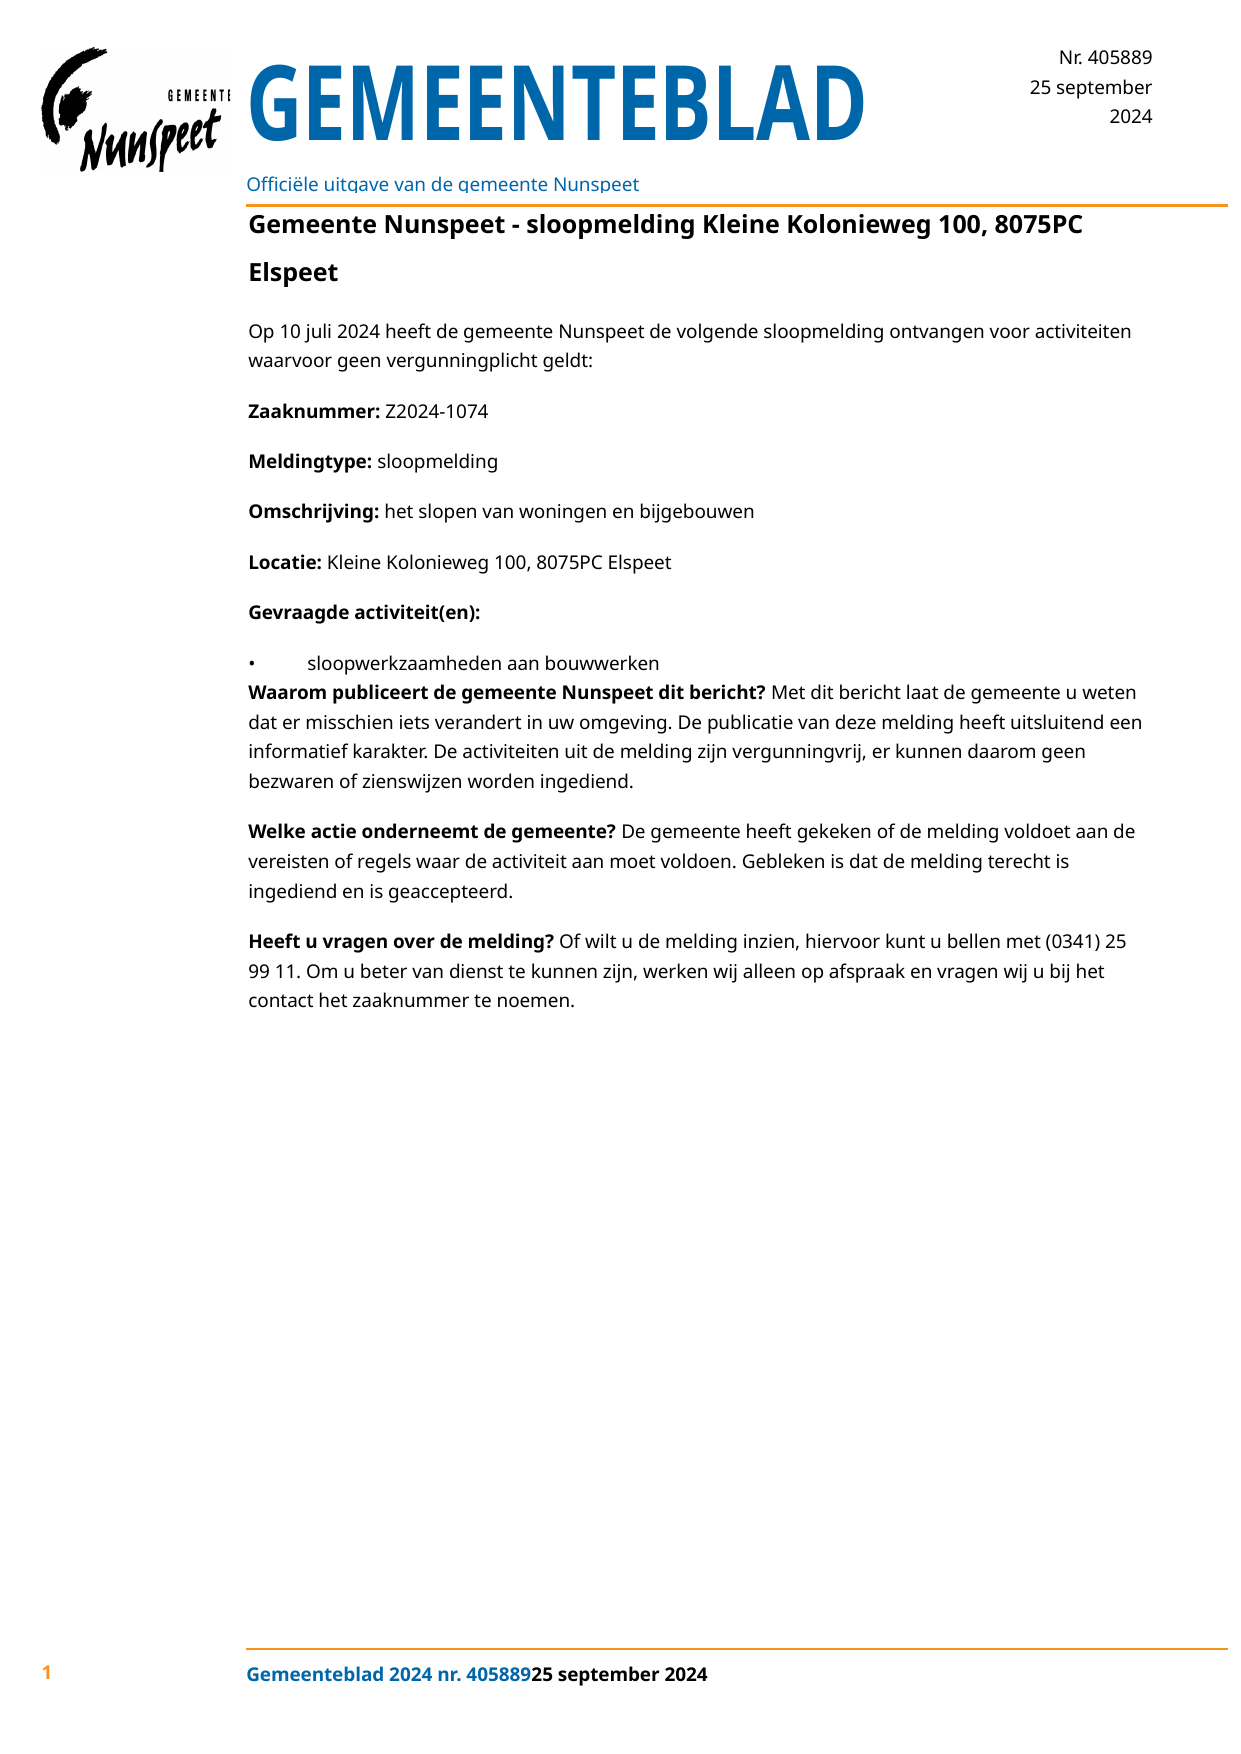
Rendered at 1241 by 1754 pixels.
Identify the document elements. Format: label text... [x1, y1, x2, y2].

text Meldingtype: sloopmelding [248, 448, 1152, 474]
text Gevraagde activiteit(en): [248, 599, 1152, 625]
text Omschrijving: het slopen van woningen en bijgebouwen [248, 499, 1152, 524]
text Locatie: Kleine Kolonieweg 100, 8075PC Elspeet [248, 549, 1152, 575]
text Heeft u vragen over de melding? Of wilt u de melding inzien, hiervoor kunt u bellen met (0341) 25 99 11. Om u beter van dienst te kunnen zijn, werken wij alleen op afspraak en vragen wij u bij het contact het zaaknummer te noemen. [248, 928, 1152, 1013]
text Waarom publiceert de gemeente Nunspeet dit bericht? Met dit bericht laat de gemeente u weten dat er misschien iets verandert in uw omgeving. De publicatie van deze melding heeft uitsluitend een informatief karakter. De activiteiten uit de melding zijn vergunningvrij, er kunnen daarom geen bezwaren of zienswijzen worden ingediend. [248, 679, 1152, 794]
text Op 10 juli 2024 heeft de gemeente Nunspeet de volgende sloopmelding ontvangen voor activiteiten waarvoor geen vergunningplicht geldt: [248, 318, 1152, 373]
list sloopwerkzaamheden aan bouwwerken [248, 650, 1152, 676]
text Zaaknummer: Z2024-1074 [248, 398, 1152, 424]
text Welke actie onderneemt de gemeente? De gemeente heeft gekeken of de melding voldoet aan de vereisten of regels waar de activiteit aan moet voldoen. Gebleken is dat de melding terecht is ingediend en is geaccepteerd. [248, 819, 1152, 904]
text Gemeente Nunspeet - sloopmelding Kleine Kolonieweg 100, 8075PC Elspeet [248, 207, 1152, 288]
picture [41, 47, 231, 172]
